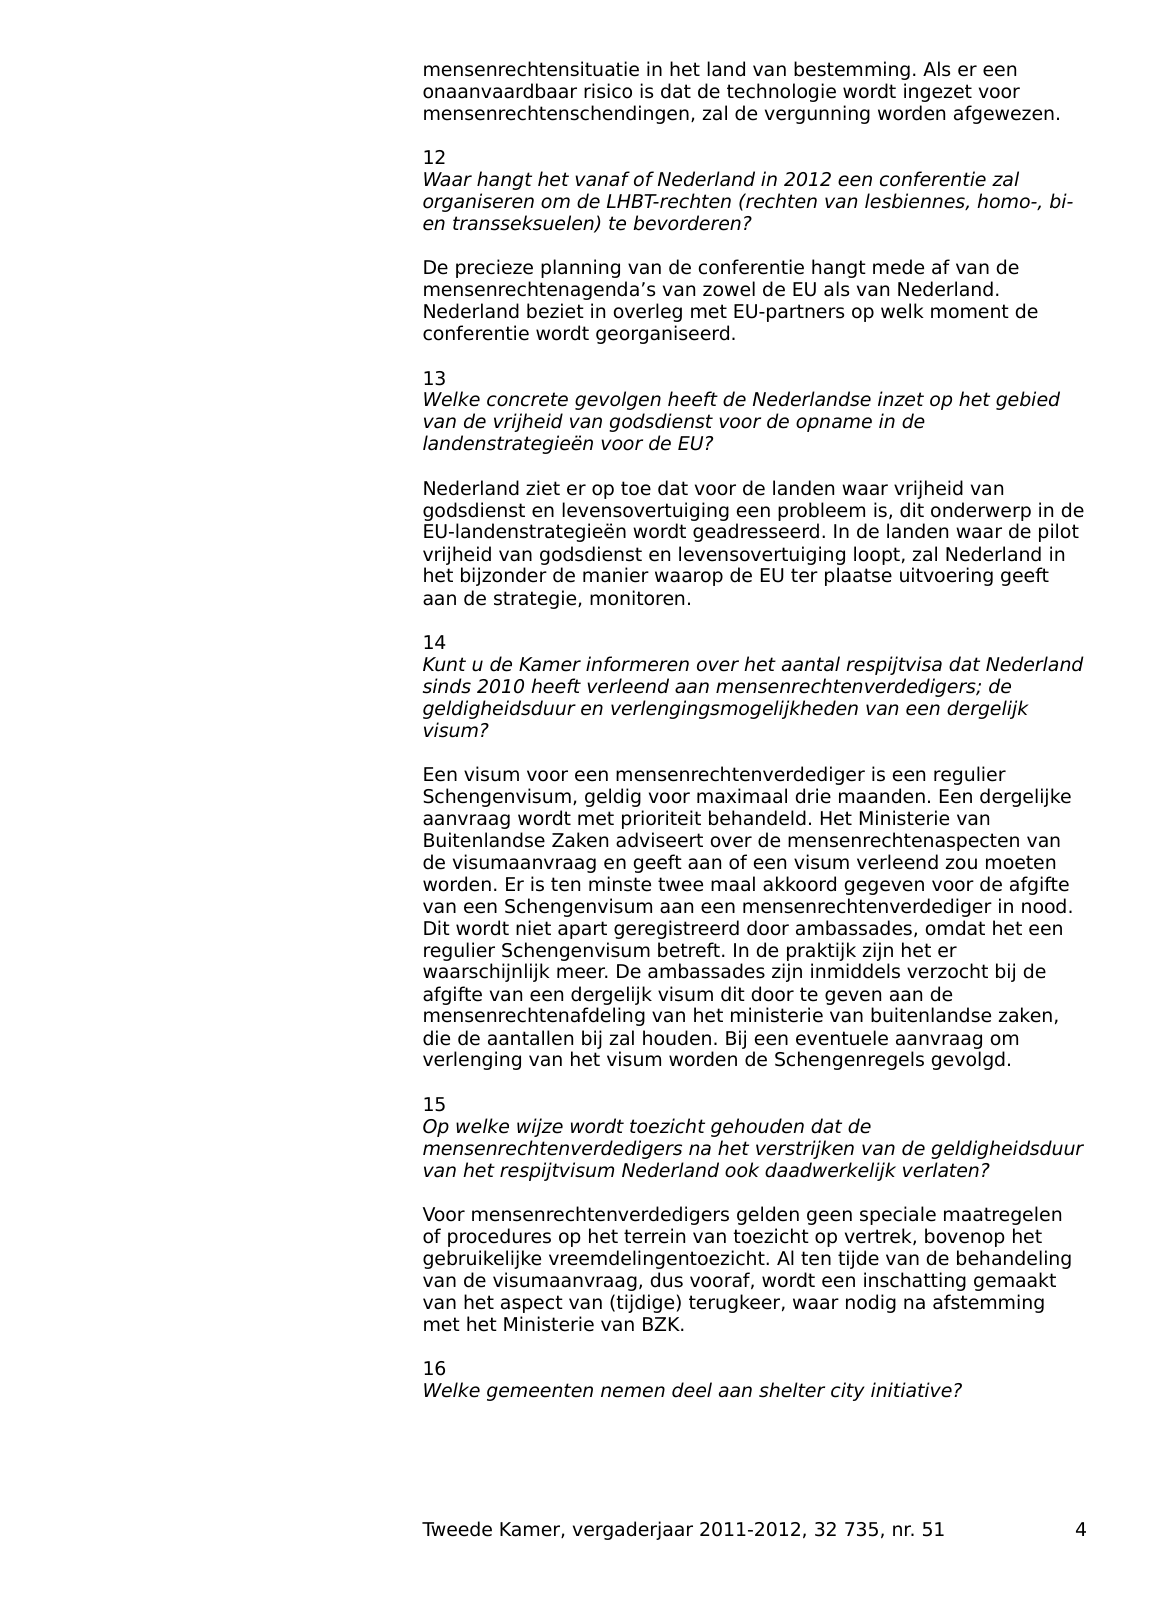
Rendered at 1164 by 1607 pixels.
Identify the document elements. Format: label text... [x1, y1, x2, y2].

text Welke concrete gevolgen heeft de Nederlandse inzet op het gebied van de vrijheid van godsdienst voor de opname in de landenstrategieën voor de EU? [422, 389, 1087, 455]
text mensenrechtensituatie in het land van bestemming. Als er een onaanvaardbaar risico is dat de technologie wordt ingezet voor mensenrechtenschendingen, zal de vergunning worden afgewezen. [422, 59, 1087, 125]
text 15 [422, 1093, 1087, 1116]
text 16 [422, 1358, 1087, 1380]
text Een visum voor een mensenrechtenverdediger is een regulier Schengenvisum, geldig voor maximaal drie maanden. Een dergelijke aanvraag wordt met prioriteit behandeld. Het Ministerie van Buitenlandse Zaken adviseert over de mensenrechtenaspecten van de visumaanvraag en geeft aan of een visum verleend zou moeten worden. Er is ten minste twee maal akkoord gegeven voor de afgifte van een Schengenvisum aan een mensenrechtenverdediger in nood. Dit wordt niet apart geregistreerd door ambassades, omdat het een regulier Schengenvisum betreft. In de praktijk zijn het er waarschijnlijk meer. De ambassades zijn inmiddels verzocht bij de afgifte van een dergelijk visum dit door te geven aan de mensenrechtenafdeling van het ministerie van buitenlandse zaken, die de aantallen bij zal houden. Bij een eventuele aanvraag om verlenging van het visum worden de Schengenregels gevolgd. [422, 764, 1087, 1071]
text Voor mensenrechtenverdedigers gelden geen speciale maatregelen of procedures op het terrein van toezicht op vertrek, bovenop het gebruikelijke vreemdelingentoezicht. Al ten tijde van de behandeling van de visumaanvraag, dus vooraf, wordt een inschatting gemaakt van het aspect van (tijdige) terugkeer, waar nodig na afstemming met het Ministerie van BZK. [422, 1204, 1087, 1336]
text Nederland ziet er op toe dat voor de landen waar vrijheid van godsdienst en levensovertuiging een probleem is, dit onderwerp in de EU-landenstrategieën wordt geadresseerd. In de landen waar de pilot vrijheid van godsdienst en levensovertuiging loopt, zal Nederland in het bijzonder de manier waarop de EU ter plaatse uitvoering geeft aan de strategie, monitoren. [422, 477, 1087, 609]
text Kunt u de Kamer informeren over het aantal respijtvisa dat Nederland sinds 2010 heeft verleend aan mensenrechtenverdedigers; de geldigheidsduur en verlengingsmogelijkheden van een dergelijk visum? [422, 653, 1087, 741]
text De precieze planning van de conferentie hangt mede af van de mensenrechtenagenda’s van zowel de EU als van Nederland. Nederland beziet in overleg met EU-partners op welk moment de conferentie wordt georganiseerd. [422, 257, 1087, 345]
text Op welke wijze wordt toezicht gehouden dat de mensenrechtenverdedigers na het verstrijken van de geldigheidsduur van het respijtvisum Nederland ook daadwerkelijk verlaten? [422, 1116, 1087, 1181]
text 12 [422, 147, 1087, 169]
text 13 [422, 367, 1087, 389]
text Waar hangt het vanaf of Nederland in 2012 een conferentie zal organiseren om de LHBT-rechten (rechten van lesbiennes, homo-, bi- en transseksuelen) te bevorderen? [422, 169, 1087, 235]
text 14 [422, 632, 1087, 653]
text Welke gemeenten nemen deel aan shelter city initiative? [422, 1380, 1087, 1402]
